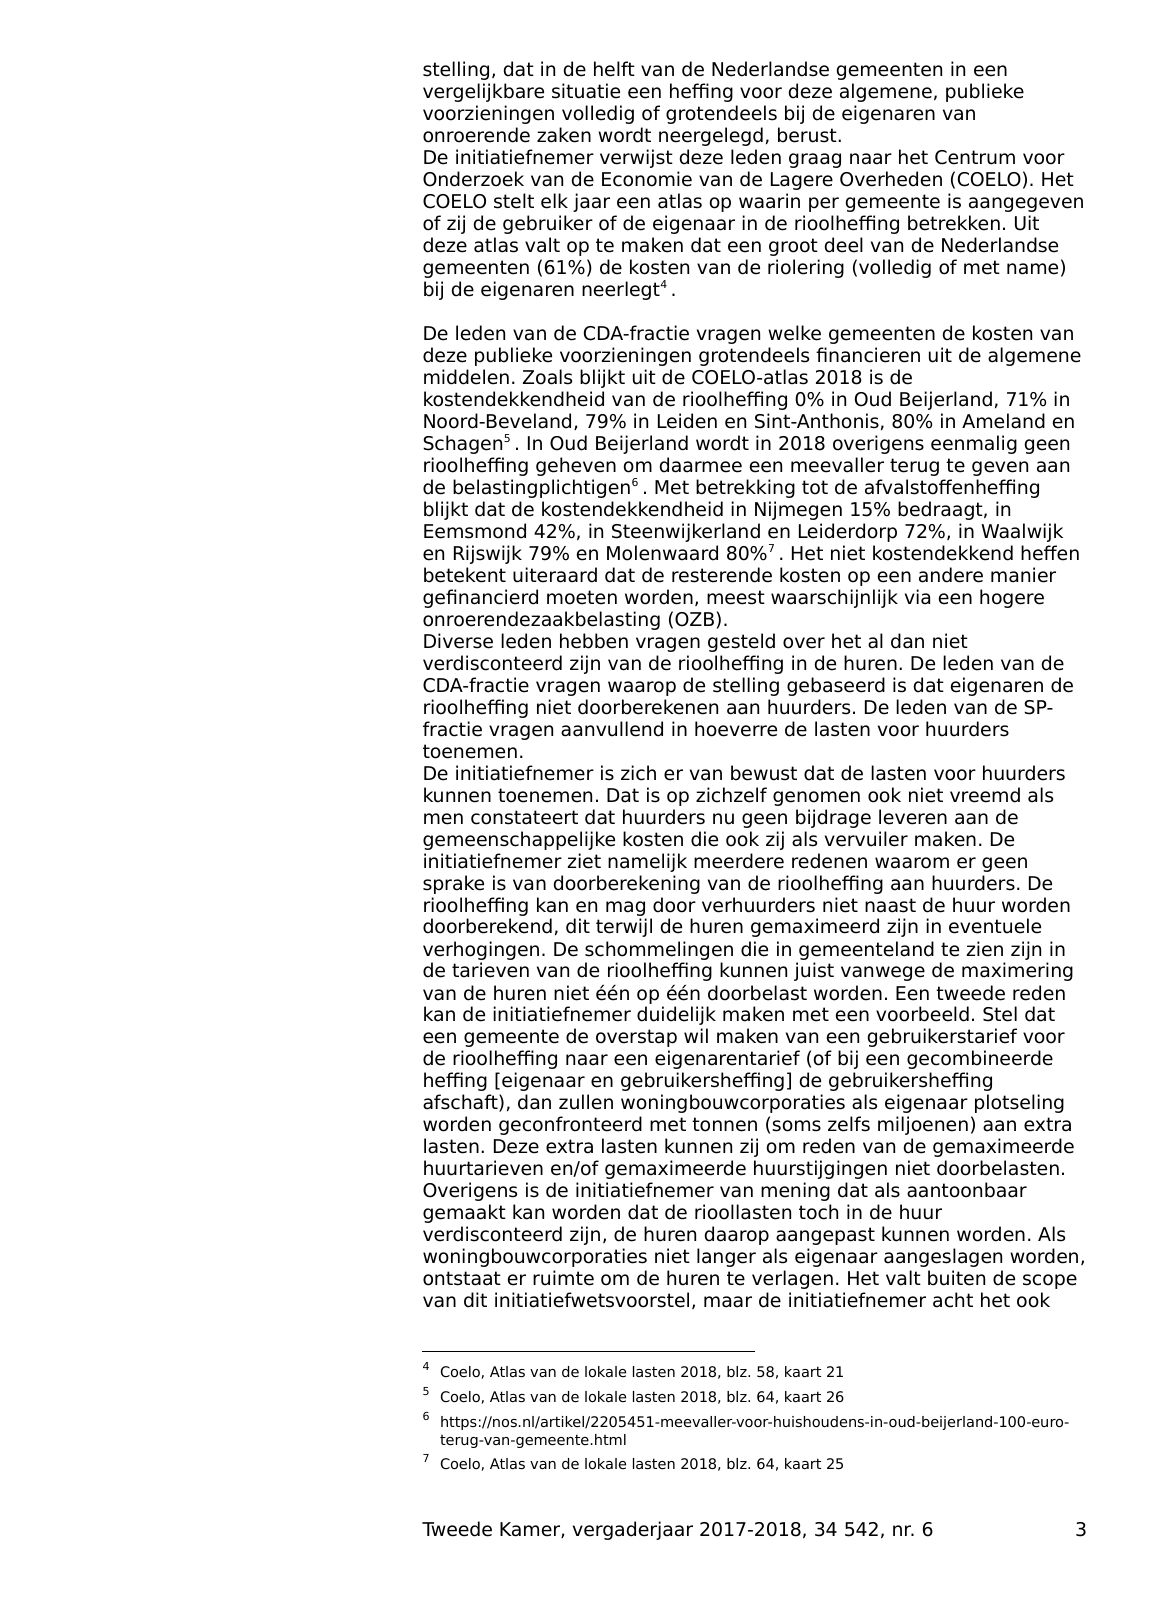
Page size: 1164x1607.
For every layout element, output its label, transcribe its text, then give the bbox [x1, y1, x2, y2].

text https://nos.nl/artikel/2205451-meevaller-voor-huishoudens-in-oud-beijerland-100-euro-terug-van-gemeente.html [422, 1410, 1087, 1449]
text Overigens is de initiatiefnemer van mening dat als aantoonbaar gemaakt kan worden dat de rioollasten toch in de huur verdisconteerd zijn, de huren daarop aangepast kunnen worden. Als woningbouwcorporaties niet langer als eigenaar aangeslagen worden, ontstaat er ruimte om de huren te verlagen. Het valt buiten de scope van dit initiatiefwetsvoorstel, maar de initiatiefnemer acht het ook [422, 1180, 1087, 1312]
text Coelo, Atlas van de lokale lasten 2018, blz. 64, kaart 25 [422, 1452, 1087, 1474]
text Coelo, Atlas van de lokale lasten 2018, blz. 58, kaart 21 [422, 1360, 1087, 1382]
text stelling, dat in de helft van de Nederlandse gemeenten in een vergelijkbare situatie een heffing voor deze algemene, publieke voorzieningen volledig of grotendeels bij de eigenaren van onroerende zaken wordt neergelegd, berust. [422, 59, 1087, 147]
text De initiatiefnemer is zich er van bewust dat de lasten voor huurders kunnen toenemen. Dat is op zichzelf genomen ook niet vreemd als men constateert dat huurders nu geen bijdrage leveren aan de gemeenschappelijke kosten die ook zij als vervuiler maken. De initiatiefnemer ziet namelijk meerdere redenen waarom er geen sprake is van doorberekening van de rioolheffing aan huurders. De rioolheffing kan en mag door verhuurders niet naast de huur worden doorberekend, dit terwijl de huren gemaximeerd zijn in eventuele verhogingen. De schommelingen die in gemeenteland te zien zijn in de tarieven van de rioolheffing kunnen juist vanwege de maximering van de huren niet één op één doorbelast worden. Een tweede reden kan de initiatiefnemer duidelijk maken met een voorbeeld. Stel dat een gemeente de overstap wil maken van een gebruikerstarief voor de rioolheffing naar een eigenarentarief (of bij een gecombineerde heffing [eigenaar en gebruikersheffing] de gebruikersheffing afschaft), dan zullen woningbouwcorporaties als eigenaar plotseling worden geconfronteerd met tonnen (soms zelfs miljoenen) aan extra lasten. Deze extra lasten kunnen zij om reden van de gemaximeerde huurtarieven en/of gemaximeerde huurstijgingen niet doorbelasten. [422, 763, 1087, 1180]
text De initiatiefnemer verwijst deze leden graag naar het Centrum voor Onderzoek van de Economie van de Lagere Overheden (COELO). Het COELO stelt elk jaar een atlas op waarin per gemeente is aangegeven of zij de gebruiker of de eigenaar in de rioolheffing betrekken. Uit deze atlas valt op te maken dat een groot deel van de Nederlandse gemeenten (61%) de kosten van de riolering (volledig of met name) bij de eigenaren neerlegt. [422, 147, 1087, 301]
text Coelo, Atlas van de lokale lasten 2018, blz. 64, kaart 26 [422, 1385, 1087, 1407]
text Diverse leden hebben vragen gesteld over het al dan niet verdisconteerd zijn van de rioolheffing in de huren. De leden van de CDA-fractie vragen waarop de stelling gebaseerd is dat eigenaren de rioolheffing niet doorberekenen aan huurders. De leden van de SP-fractie vragen aanvullend in hoeverre de lasten voor huurders toenemen. [422, 631, 1087, 763]
text De leden van de CDA-fractie vragen welke gemeenten de kosten van deze publieke voorzieningen grotendeels financieren uit de algemene middelen. Zoals blijkt uit de COELO-atlas 2018 is de kostendekkendheid van de rioolheffing 0% in Oud Beijerland, 71% in Noord-Beveland, 79% in Leiden en Sint-Anthonis, 80% in Ameland en Schagen. In Oud Beijerland wordt in 2018 overigens eenmalig geen rioolheffing geheven om daarmee een meevaller terug te geven aan de belastingplichtigen. Met betrekking tot de afvalstoffenheffing blijkt dat de kostendekkendheid in Nijmegen 15% bedraagt, in Eemsmond 42%, in Steenwijkerland en Leiderdorp 72%, in Waalwijk en Rijswijk 79% en Molenwaard 80%. Het niet kostendekkend heffen betekent uiteraard dat de resterende kosten op een andere manier gefinancierd moeten worden, meest waarschijnlijk via een hogere onroerendezaakbelasting (OZB). [422, 323, 1087, 631]
